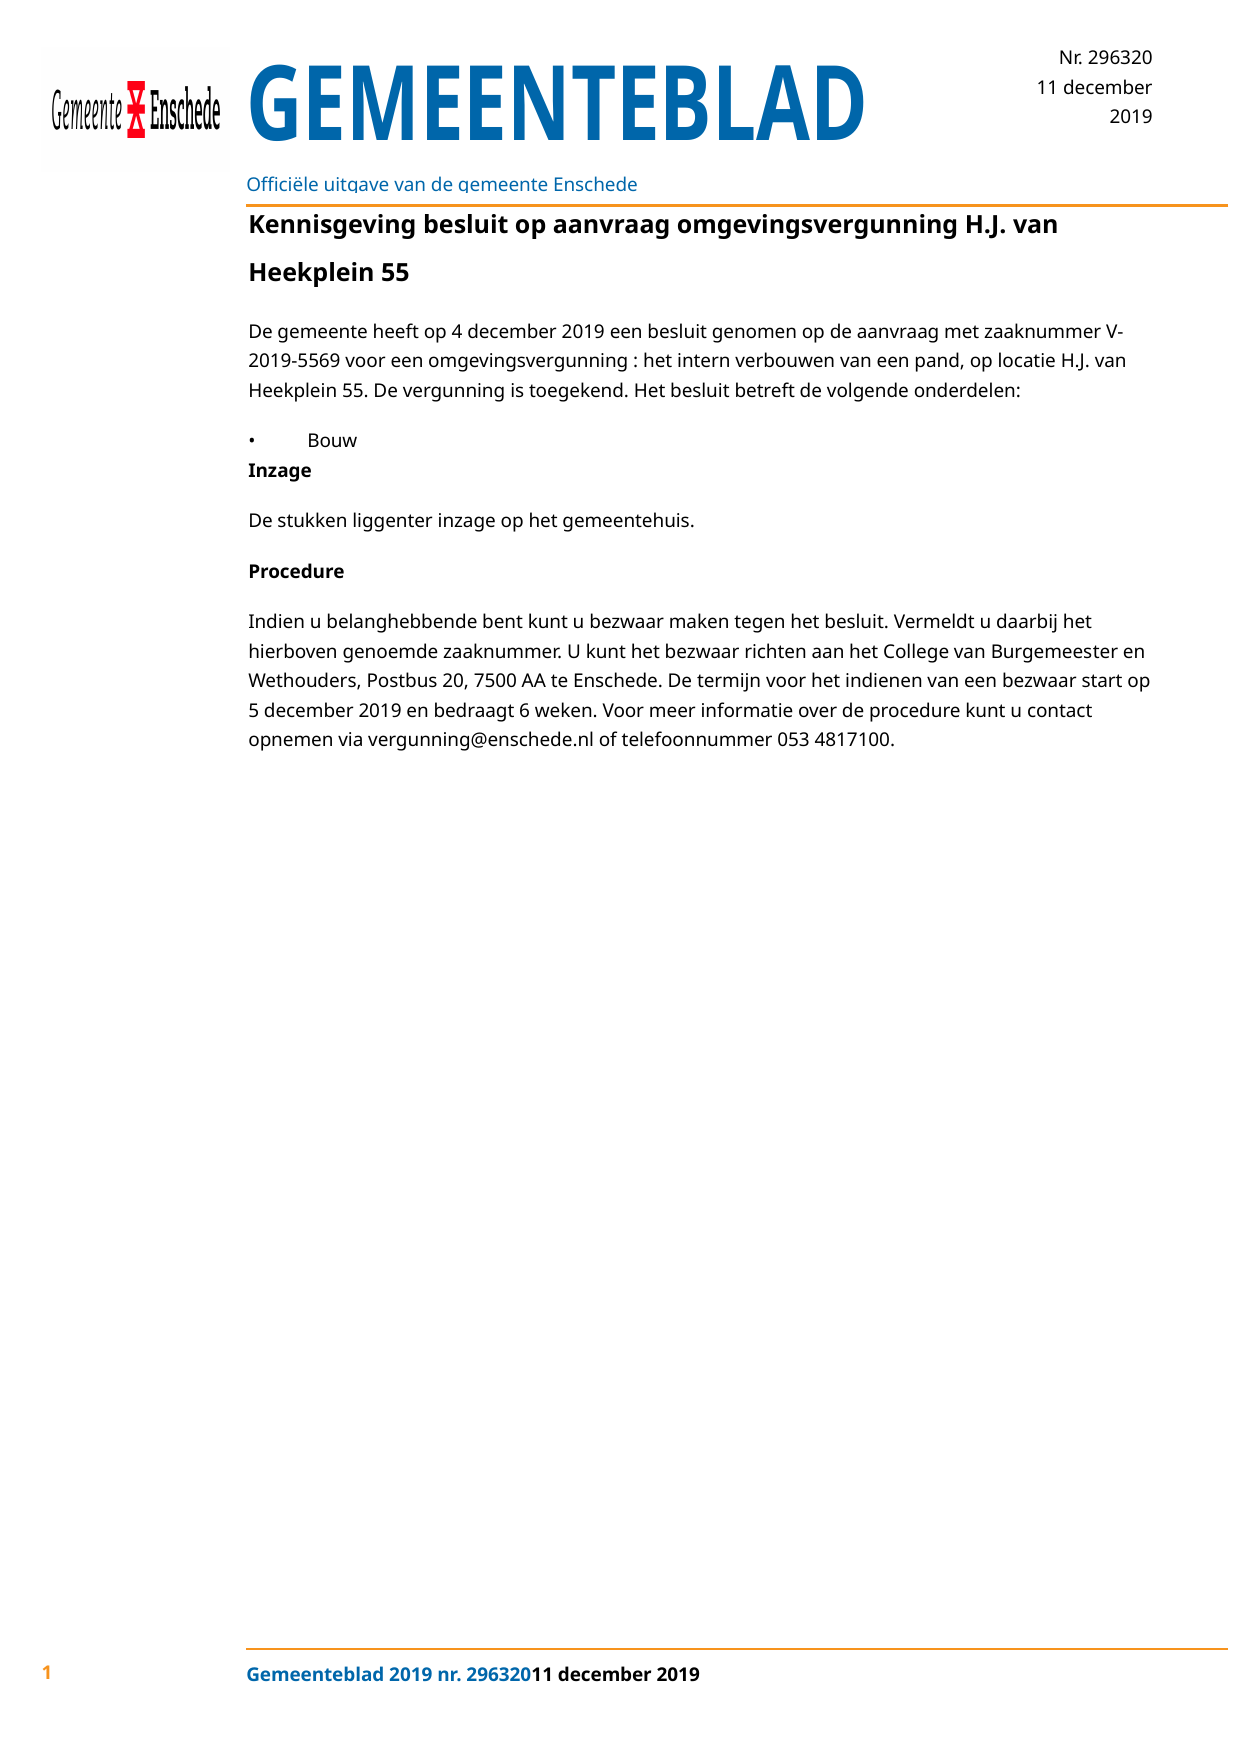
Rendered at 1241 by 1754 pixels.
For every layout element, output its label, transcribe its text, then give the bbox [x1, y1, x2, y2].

text Indien u belanghebbende bent kunt u bezwaar maken tegen het besluit. Vermeldt u daarbij het hierboven genoemde zaaknummer. U kunt het bezwaar richten aan het College van Burgemees­ter en Wethouders, Postbus 20, 7500 AA te Enschede. De termijn voor het indienen van een bezwaar start op 5 december 2019 en bedraagt 6 weken. Voor meer informatie over de procedure kunt u contact opnemen via vergunning@enschede.nl of telefoonnummer 053 4817100. [248, 608, 1152, 752]
text Procedure [248, 558, 1152, 584]
text De gemeente heeft op 4 december 2019 een besluit genomen op de aanvraag met zaaknummer V-2019-5569 voor een omgevingsvergunning : het intern verbouwen van een pand, op locatie H.J. van Heekplein 55. De vergunning is toegekend. Het besluit betreft de volgende onderdelen: [248, 318, 1152, 403]
list Bouw [248, 427, 1152, 453]
text Kennisgeving besluit op aanvraag omgevingsvergunning H.J. van Heekplein 55 [248, 207, 1152, 288]
text De stukken liggenter inzage op het gemeentehuis. [248, 507, 1152, 533]
picture [41, 47, 231, 172]
text Inzage [248, 457, 1152, 483]
